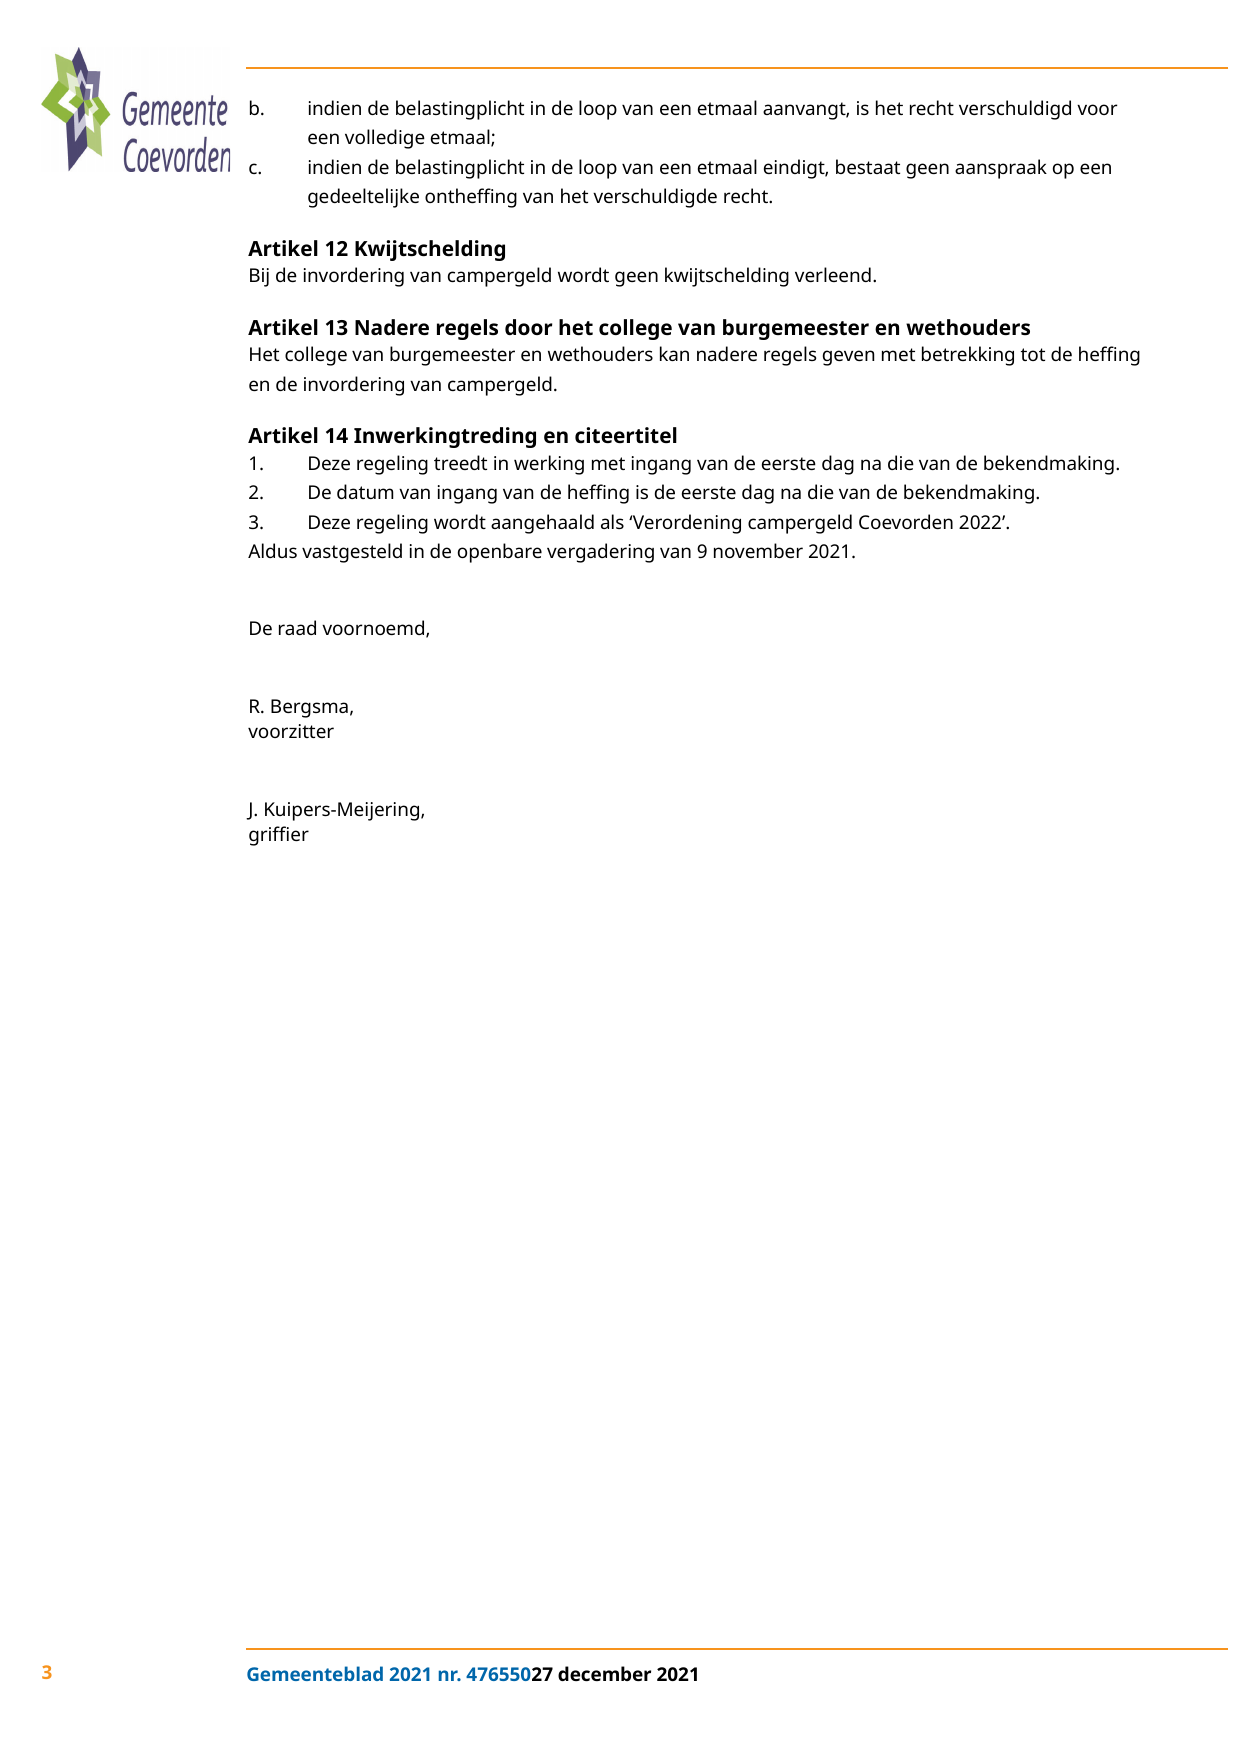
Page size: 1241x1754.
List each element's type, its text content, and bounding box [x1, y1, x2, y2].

text De raad voornoemd, [248, 616, 1152, 641]
text Artikel 14 Inwerkingtreding en citeertitel [248, 421, 1152, 450]
list Deze regeling treedt in werking met ingang van de eerste dag na die van de bekendmaking. [248, 450, 1152, 475]
text Artikel 12 Kwijtschelding [248, 234, 1152, 262]
text R. Bergsma, [248, 693, 1152, 718]
text voorzitter [248, 718, 1152, 744]
text Het college van burgemeester en wethouders kan nadere regels geven met betrekking tot de heffing en de invordering van campergeld. [248, 341, 1152, 397]
list indien de belastingplicht in de loop van een etmaal eindigt, bestaat geen aanspraak op een gedeeltelijke ontheffing van het verschuldigde recht. [248, 154, 1152, 209]
text J. Kuipers-Meijering, [248, 796, 1152, 821]
picture [41, 47, 231, 172]
list indien de belastingplicht in de loop van een etmaal aanvangt, is het recht verschuldigd voor een volledige etmaal; [248, 95, 1152, 150]
text Bij de invordering van campergeld wordt geen kwijtschelding verleend. [248, 262, 1152, 288]
list De datum van ingang van de heffing is de eerste dag na die van de bekendmaking. [248, 479, 1152, 505]
list Deze regeling wordt aangehaald als ‘Verordening campergeld Coevorden 2022’. [248, 509, 1152, 534]
text Aldus vastgesteld in de openbare vergadering van 9 november 2021. [248, 538, 1152, 564]
text griffier [248, 821, 1152, 847]
text Artikel 13 Nadere regels door het college van burgemeester en wethouders [248, 313, 1152, 341]
